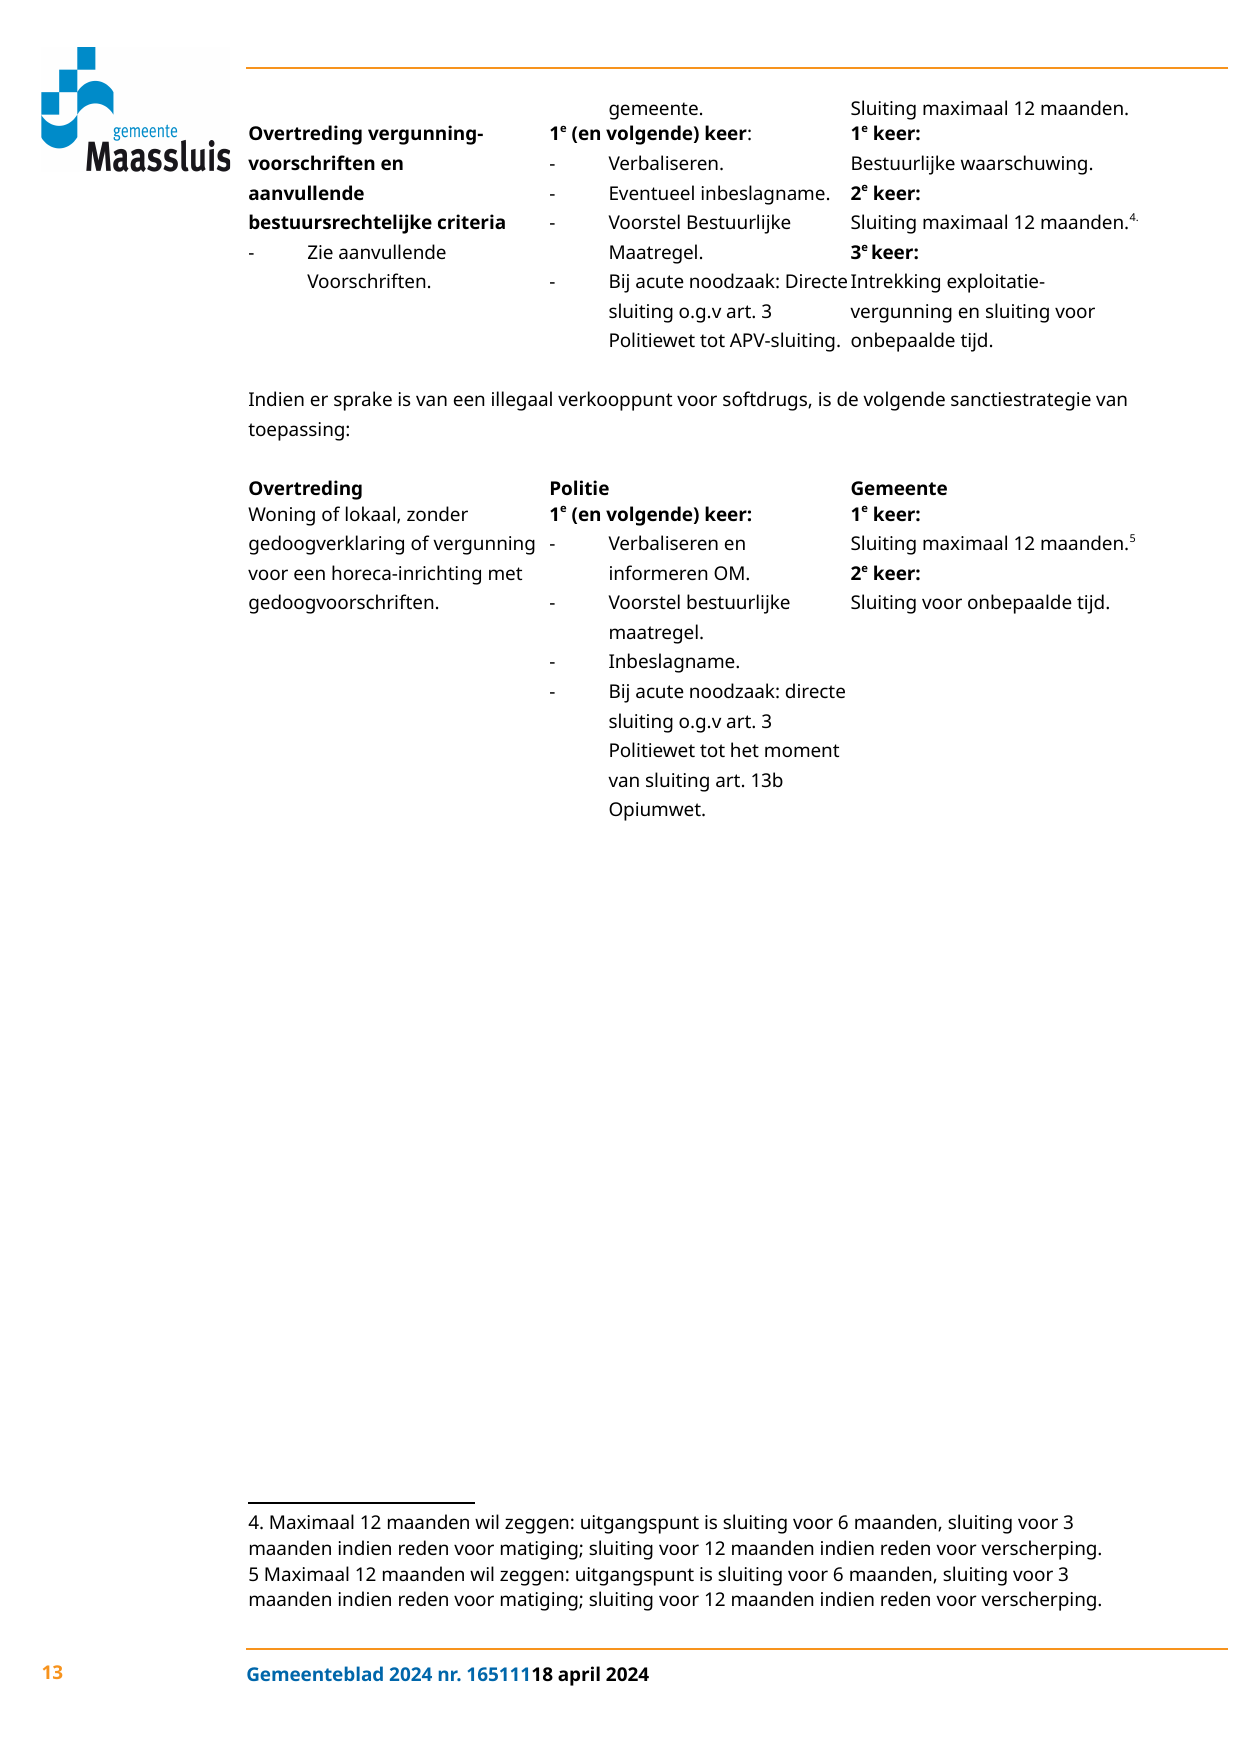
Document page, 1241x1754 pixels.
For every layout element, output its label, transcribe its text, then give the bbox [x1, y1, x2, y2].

table_cell 1e keer: Sluiting maximaal 12 maanden. 2e keer: Sluiting voor onbepaalde tijd. [850, 501, 1152, 822]
table_cell 1e (en volgende) keer: Verbaliseren en informeren OM. Voorstel bestuurlijke maatregel. Inbeslagname. Bij acute noodzaak: directe sluiting o.g.v art. 3 Politiewet tot het moment van sluiting art. 13b Opiumwet. [549, 501, 850, 822]
table_cell Woning of lokaal, zonder gedoogverklaring of vergunning voor een horeca-inrichting met gedoogvoorschriften. [248, 501, 549, 822]
table_cell [248, 95, 549, 121]
table_header Gemeente [850, 475, 1152, 501]
table_header Politie [549, 475, 850, 501]
table_cell 1e keer: Bestuurlijke waarschuwing. 2e keer: Sluiting maximaal 12 maanden. 3e keer: Intrekking exploitatie- vergunning en sluiting voor onbepaalde tijd. [850, 121, 1152, 353]
text Indien er sprake is van een illegaal verkooppunt voor softdrugs, is de volgende sanctiestrategie van toepassing: [248, 386, 1152, 441]
picture [41, 47, 77, 92]
table_cell 1e (en volgende) keer: Verbaliseren. Eventueel inbeslagname. Voorstel Bestuurlijke Maatregel. Bij acute noodzaak: Directe sluiting o.g.v art. 3 Politiewet tot APV-sluiting. [549, 121, 850, 353]
picture [41, 47, 231, 172]
table_cell gemeente. [549, 95, 850, 121]
table_header Overtreding [248, 475, 549, 501]
table_cell Sluiting maximaal 12 maanden. [850, 95, 1152, 121]
table_cell Overtreding vergunning-voorschriften en aanvullende bestuursrechtelijke criteria Zie aanvullende Voorschriften. [248, 121, 549, 353]
